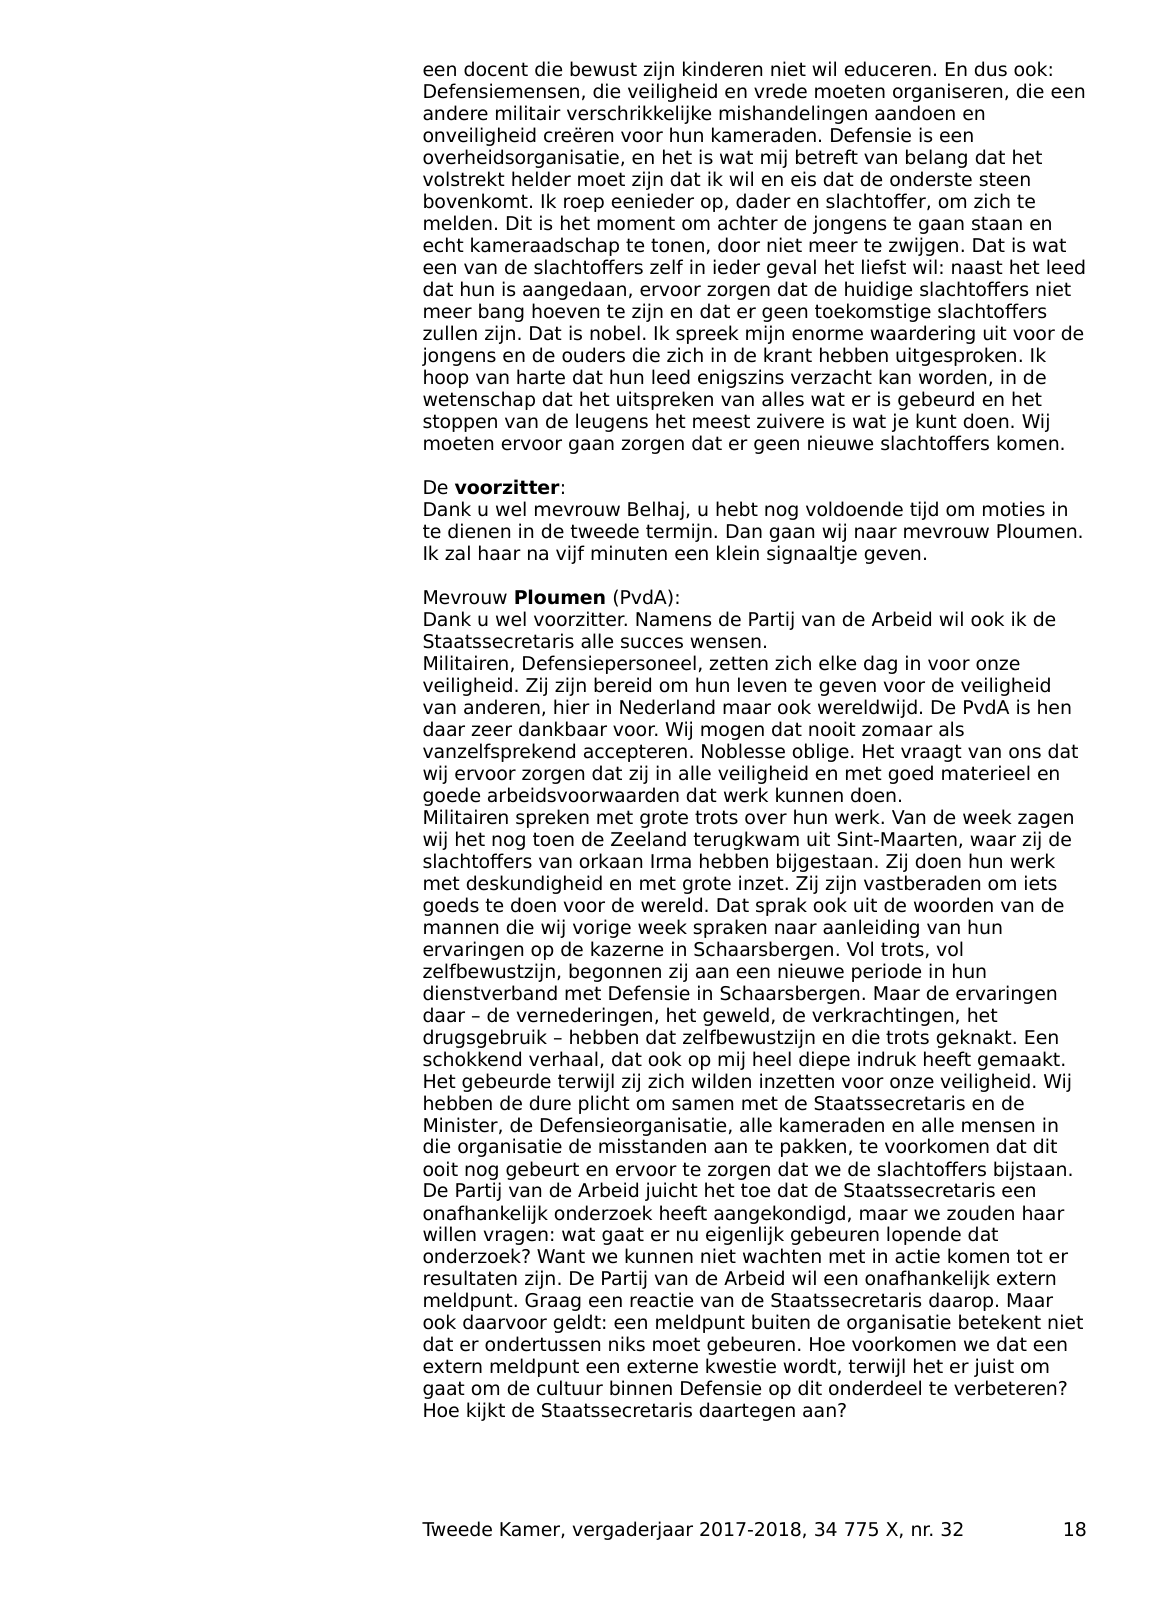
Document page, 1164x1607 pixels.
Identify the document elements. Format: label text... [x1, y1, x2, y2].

text Mevrouw Ploumen (PvdA): [422, 587, 1087, 609]
text De Partij van de Arbeid juicht het toe dat de Staatssecretaris een onafhankelijk onderzoek heeft aangekondigd, maar we zouden haar willen vragen: wat gaat er nu eigenlijk gebeuren lopende dat onderzoek? Want we kunnen niet wachten met in actie komen tot er resultaten zijn. De Partij van de Arbeid wil een onafhankelijk extern meldpunt. Graag een reactie van de Staatssecretaris daarop. Maar ook daarvoor geldt: een meldpunt buiten de organisatie betekent niet dat er ondertussen niks moet gebeuren. Hoe voorkomen we dat een extern meldpunt een externe kwestie wordt, terwijl het er juist om gaat om de cultuur binnen Defensie op dit onderdeel te verbeteren? Hoe kijkt de Staatssecretaris daartegen aan? [422, 1180, 1087, 1422]
text Dank u wel voorzitter. Namens de Partij van de Arbeid wil ook ik de Staatssecretaris alle succes wensen. [422, 609, 1087, 653]
text Militairen spreken met grote trots over hun werk. Van de week zagen wij het nog toen de Zeeland terugkwam uit Sint-Maarten, waar zij de slachtoffers van orkaan Irma hebben bijgestaan. Zij doen hun werk met deskundigheid en met grote inzet. Zij zijn vastberaden om iets goeds te doen voor de wereld. Dat sprak ook uit de woorden van de mannen die wij vorige week spraken naar aanleiding van hun ervaringen op de kazerne in Schaarsbergen. Vol trots, vol zelfbewustzijn, begonnen zij aan een nieuwe periode in hun dienstverband met Defensie in Schaarsbergen. Maar de ervaringen daar – de vernederingen, het geweld, de verkrachtingen, het drugsgebruik – hebben dat zelfbewustzijn en die trots geknakt. Een schokkend verhaal, dat ook op mij heel diepe indruk heeft gemaakt. Het gebeurde terwijl zij zich wilden inzetten voor onze veiligheid. Wij hebben de dure plicht om samen met de Staatssecretaris en de Minister, de Defensieorganisatie, alle kameraden en alle mensen in die organisatie de misstanden aan te pakken, te voorkomen dat dit ooit nog gebeurt en ervoor te zorgen dat we de slachtoffers bijstaan. [422, 807, 1087, 1180]
text Dank u wel mevrouw Belhaj, u hebt nog voldoende tijd om moties in te dienen in de tweede termijn. Dan gaan wij naar mevrouw Ploumen. Ik zal haar na vijf minuten een klein signaaltje geven. [422, 499, 1087, 565]
text een docent die bewust zijn kinderen niet wil educeren. En dus ook: Defensiemensen, die veiligheid en vrede moeten organiseren, die een andere militair verschrikkelijke mishandelingen aandoen en onveiligheid creëren voor hun kameraden. Defensie is een overheidsorganisatie, en het is wat mij betreft van belang dat het volstrekt helder moet zijn dat ik wil en eis dat de onderste steen bovenkomt. Ik roep eenieder op, dader en slachtoffer, om zich te melden. Dit is het moment om achter de jongens te gaan staan en echt kameraadschap te tonen, door niet meer te zwijgen. Dat is wat een van de slachtoffers zelf in ieder geval het liefst wil: naast het leed dat hun is aangedaan, ervoor zorgen dat de huidige slachtoffers niet meer bang hoeven te zijn en dat er geen toekomstige slachtoffers zullen zijn. Dat is nobel. Ik spreek mijn enorme waardering uit voor de jongens en de ouders die zich in de krant hebben uitgesproken. Ik hoop van harte dat hun leed enigszins verzacht kan worden, in de wetenschap dat het uitspreken van alles wat er is gebeurd en het stoppen van de leugens het meest zuivere is wat je kunt doen. Wij moeten ervoor gaan zorgen dat er geen nieuwe slachtoffers komen. [422, 59, 1087, 455]
text Militairen, Defensiepersoneel, zetten zich elke dag in voor onze veiligheid. Zij zijn bereid om hun leven te geven voor de veiligheid van anderen, hier in Nederland maar ook wereldwijd. De PvdA is hen daar zeer dankbaar voor. Wij mogen dat nooit zomaar als vanzelfsprekend accepteren. Noblesse oblige. Het vraagt van ons dat wij ervoor zorgen dat zij in alle veiligheid en met goed materieel en goede arbeidsvoorwaarden dat werk kunnen doen. [422, 653, 1087, 807]
text De voorzitter: [422, 477, 1087, 499]
